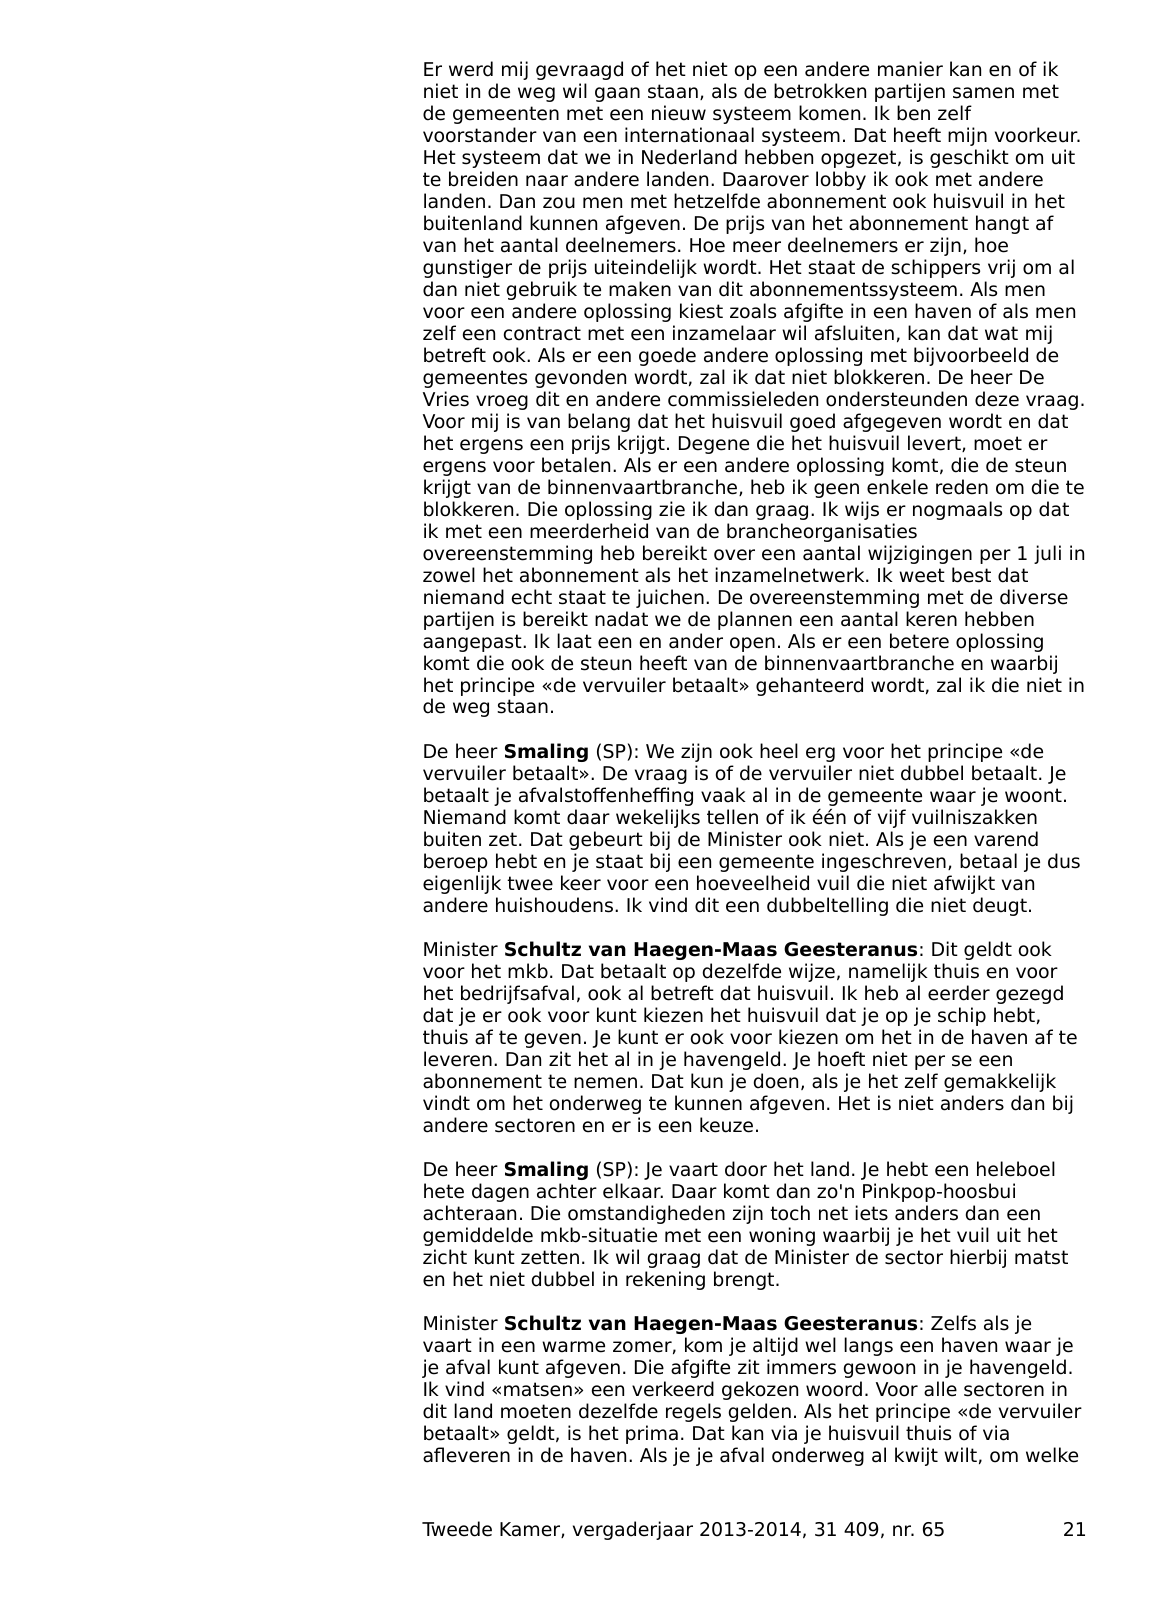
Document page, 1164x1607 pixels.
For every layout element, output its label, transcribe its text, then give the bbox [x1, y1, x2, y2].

text De heer Smaling (SP): We zijn ook heel erg voor het principe «de vervuiler betaalt». De vraag is of de vervuiler niet dubbel betaalt. Je betaalt je afvalstoffenheffing vaak al in de gemeente waar je woont. Niemand komt daar wekelijks tellen of ik één of vijf vuilniszakken buiten zet. Dat gebeurt bij de Minister ook niet. Als je een varend beroep hebt en je staat bij een gemeente ingeschreven, betaal je dus eigenlijk twee keer voor een hoeveelheid vuil die niet afwijkt van andere huishoudens. Ik vind dit een dubbeltelling die niet deugt. [422, 741, 1087, 916]
text Minister Schultz van Haegen-Maas Geesteranus: Dit geldt ook voor het mkb. Dat betaalt op dezelfde wijze, namelijk thuis en voor het bedrijfsafval, ook al betreft dat huisvuil. Ik heb al eerder gezegd dat je er ook voor kunt kiezen het huisvuil dat je op je schip hebt, thuis af te geven. Je kunt er ook voor kiezen om het in de haven af te leveren. Dan zit het al in je havengeld. Je hoeft niet per se een abonnement te nemen. Dat kun je doen, als je het zelf gemakkelijk vindt om het onderweg te kunnen afgeven. Het is niet anders dan bij andere sectoren en er is een keuze. [422, 939, 1087, 1136]
text Er werd mij gevraagd of het niet op een andere manier kan en of ik niet in de weg wil gaan staan, als de betrokken partijen samen met de gemeenten met een nieuw systeem komen. Ik ben zelf voorstander van een internationaal systeem. Dat heeft mijn voorkeur. Het systeem dat we in Nederland hebben opgezet, is geschikt om uit te breiden naar andere landen. Daarover lobby ik ook met andere landen. Dan zou men met hetzelfde abonnement ook huisvuil in het buitenland kunnen afgeven. De prijs van het abonnement hangt af van het aantal deelnemers. Hoe meer deelnemers er zijn, hoe gunstiger de prijs uiteindelijk wordt. Het staat de schippers vrij om al dan niet gebruik te maken van dit abonnementssysteem. Als men voor een andere oplossing kiest zoals afgifte in een haven of als men zelf een contract met een inzamelaar wil afsluiten, kan dat wat mij betreft ook. Als er een goede andere oplossing met bijvoorbeeld de gemeentes gevonden wordt, zal ik dat niet blokkeren. De heer De Vries vroeg dit en andere commissieleden ondersteunden deze vraag. Voor mij is van belang dat het huisvuil goed afgegeven wordt en dat het ergens een prijs krijgt. Degene die het huisvuil levert, moet er ergens voor betalen. Als er een andere oplossing komt, die de steun krijgt van de binnenvaartbranche, heb ik geen enkele reden om die te blokkeren. Die oplossing zie ik dan graag. Ik wijs er nogmaals op dat ik met een meerderheid van de brancheorganisaties overeenstemming heb bereikt over een aantal wijzigingen per 1 juli in zowel het abonnement als het inzamelnetwerk. Ik weet best dat niemand echt staat te juichen. De overeenstemming met de diverse partijen is bereikt nadat we de plannen een aantal keren hebben aangepast. Ik laat een en ander open. Als er een betere oplossing komt die ook de steun heeft van de binnenvaartbranche en waarbij het principe «de vervuiler betaalt» gehanteerd wordt, zal ik die niet in de weg staan. [422, 59, 1087, 718]
text Minister Schultz van Haegen-Maas Geesteranus: Zelfs als je vaart in een warme zomer, kom je altijd wel langs een haven waar je je afval kunt afgeven. Die afgifte zit immers gewoon in je havengeld. Ik vind «matsen» een verkeerd gekozen woord. Voor alle sectoren in dit land moeten dezelfde regels gelden. Als het principe «de vervuiler betaalt» geldt, is het prima. Dat kan via je huisvuil thuis of via afleveren in de haven. Als je je afval onderweg al kwijt wilt, om welke [422, 1313, 1087, 1467]
text De heer Smaling (SP): Je vaart door het land. Je hebt een heleboel hete dagen achter elkaar. Daar komt dan zo'n Pinkpop-hoosbui achteraan. Die omstandigheden zijn toch net iets anders dan een gemiddelde mkb-situatie met een woning waarbij je het vuil uit het zicht kunt zetten. Ik wil graag dat de Minister de sector hierbij matst en het niet dubbel in rekening brengt. [422, 1159, 1087, 1291]
